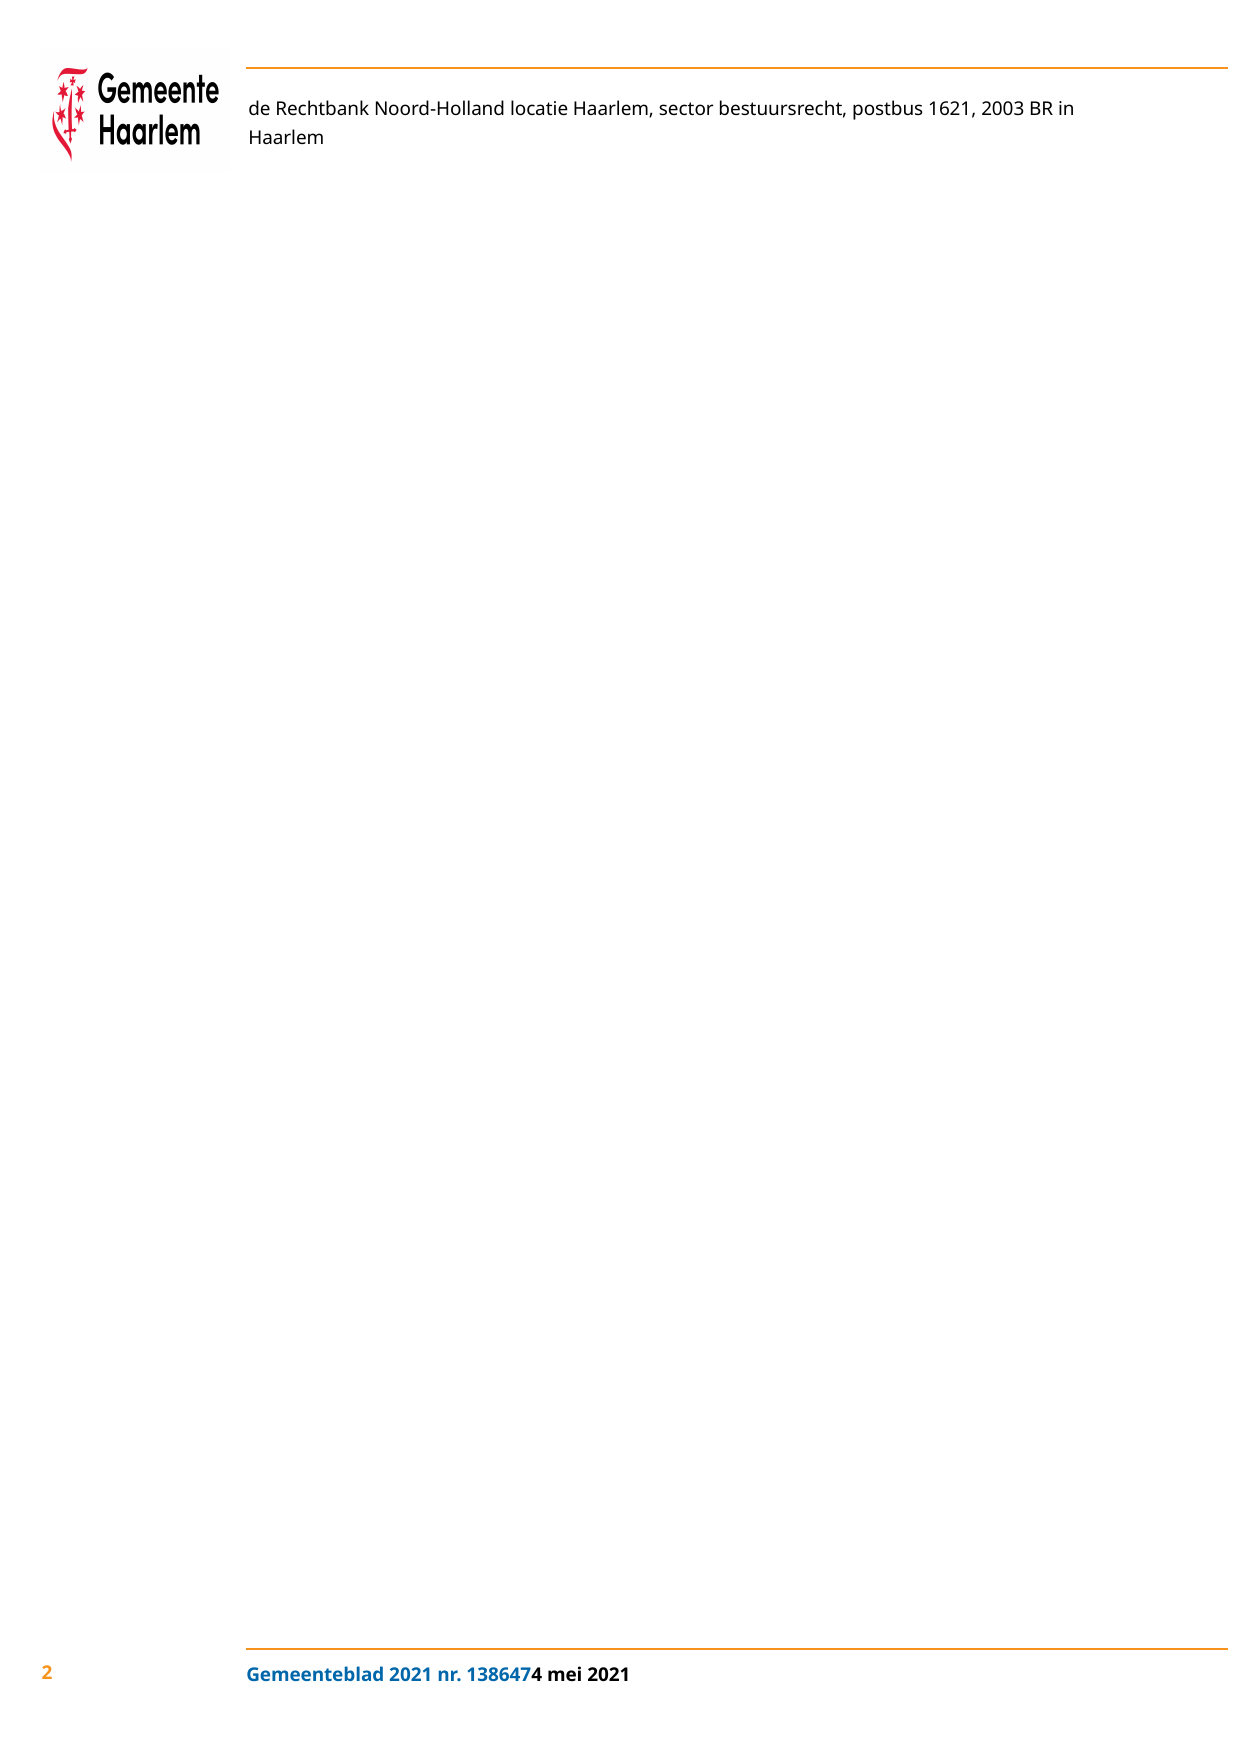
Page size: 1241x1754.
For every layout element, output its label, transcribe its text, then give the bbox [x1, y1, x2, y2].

picture [41, 47, 231, 172]
text de Rechtbank Noord-Holland locatie Haarlem, sector bestuursrecht, postbus 1621, 2003 BR in Haarlem [248, 95, 1152, 150]
